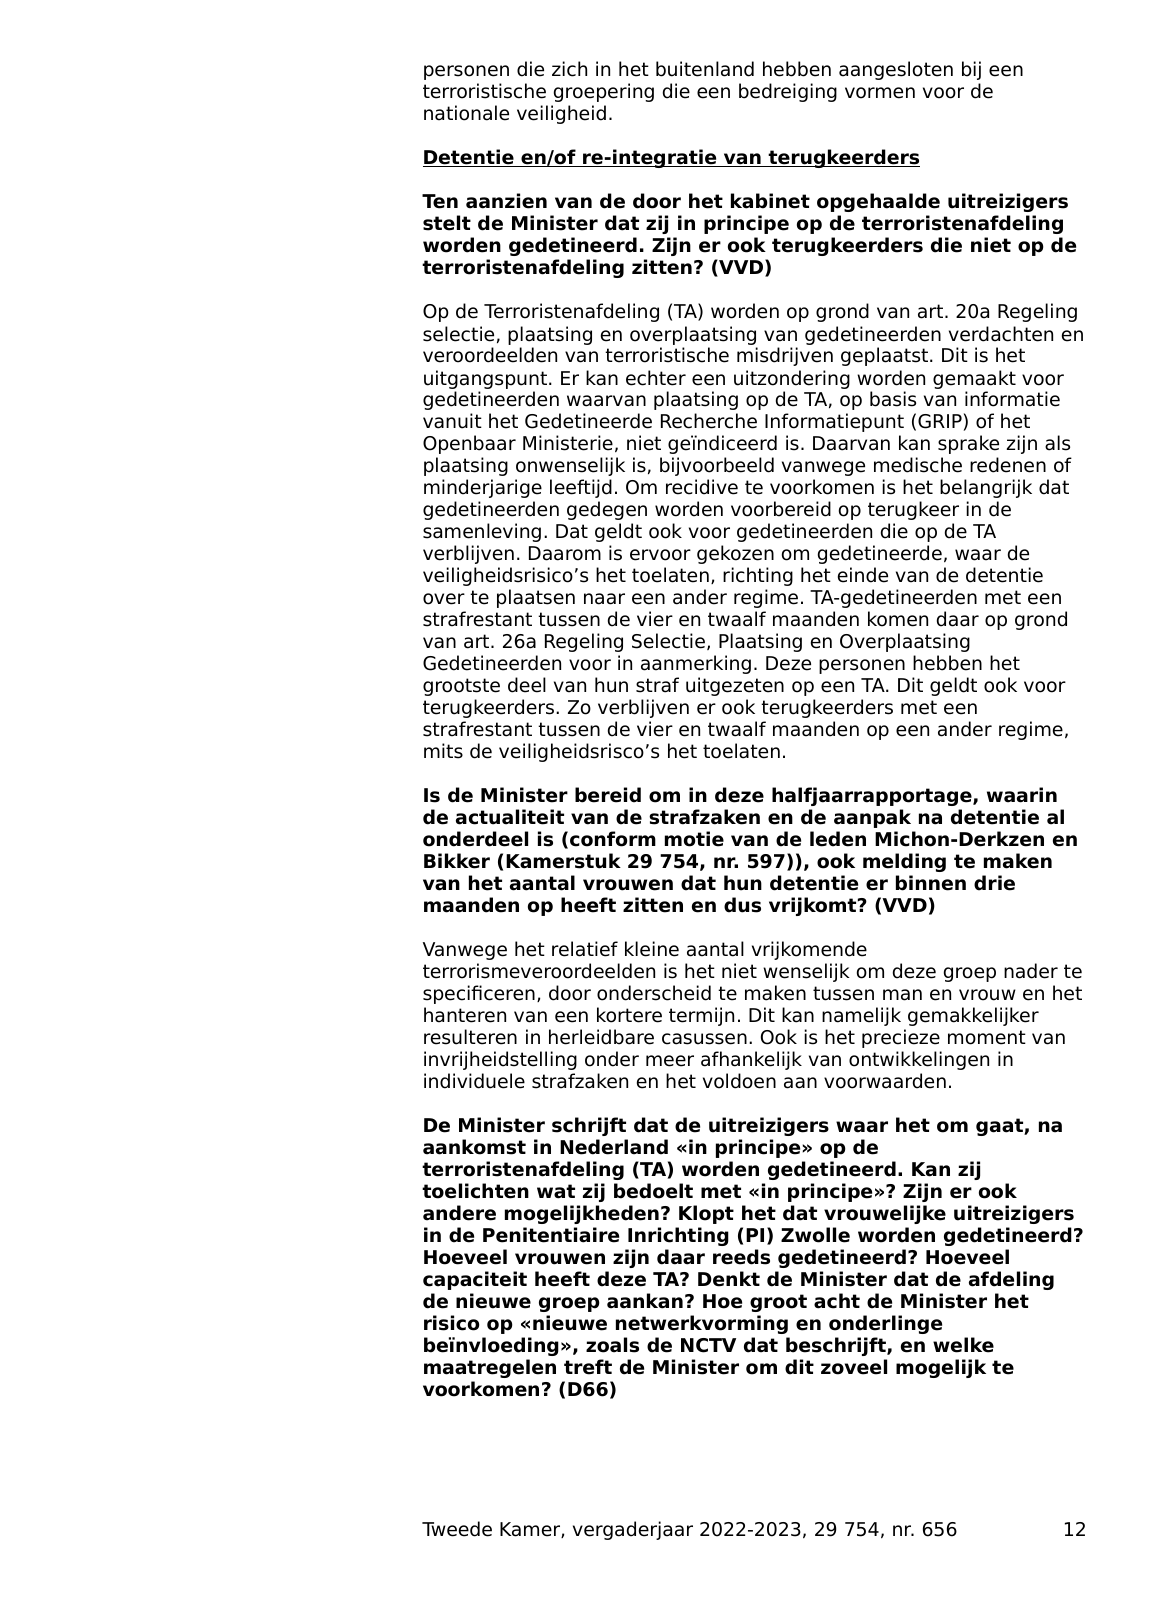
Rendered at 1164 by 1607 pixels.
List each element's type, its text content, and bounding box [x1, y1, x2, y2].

text Is de Minister bereid om in deze halfjaarrapportage, waarin de actualiteit van de strafzaken en de aanpak na detentie al onderdeel is (conform motie van de leden Michon-Derkzen en Bikker (Kamerstuk 29 754, nr. 597)), ook melding te maken van het aantal vrouwen dat hun detentie er binnen drie maanden op heeft zitten en dus vrijkomt? (VVD) [422, 785, 1087, 917]
text Op de Terroristenafdeling (TA) worden op grond van art. 20a Regeling selectie, plaatsing en overplaatsing van gedetineerden verdachten en veroordeelden van terroristische misdrijven geplaatst. Dit is het uitgangspunt. Er kan echter een uitzondering worden gemaakt voor gedetineerden waarvan plaatsing op de TA, op basis van informatie vanuit het Gedetineerde Recherche Informatiepunt (GRIP) of het Openbaar Ministerie, niet geïndiceerd is. Daarvan kan sprake zijn als plaatsing onwenselijk is, bijvoorbeeld vanwege medische redenen of minderjarige leeftijd. Om recidive te voorkomen is het belangrijk dat gedetineerden gedegen worden voorbereid op terugkeer in de samenleving. Dat geldt ook voor gedetineerden die op de TA verblijven. Daarom is ervoor gekozen om gedetineerde, waar de veiligheidsrisico’s het toelaten, richting het einde van de detentie over te plaatsen naar een ander regime. TA-gedetineerden met een strafrestant tussen de vier en twaalf maanden komen daar op grond van art. 26a Regeling Selectie, Plaatsing en Overplaatsing Gedetineerden voor in aanmerking. Deze personen hebben het grootste deel van hun straf uitgezeten op een TA. Dit geldt ook voor terugkeerders. Zo verblijven er ook terugkeerders met een strafrestant tussen de vier en twaalf maanden op een ander regime, mits de veiligheidsrisco’s het toelaten. [422, 301, 1087, 763]
text Ten aanzien van de door het kabinet opgehaalde uitreizigers stelt de Minister dat zij in principe op de terroristenafdeling worden gedetineerd. Zijn er ook terugkeerders die niet op de terroristenafdeling zitten? (VVD) [422, 191, 1087, 279]
text De Minister schrijft dat de uitreizigers waar het om gaat, na aankomst in Nederland «in principe» op de terroristenafdeling (TA) worden gedetineerd. Kan zij toelichten wat zij bedoelt met «in principe»? Zijn er ook andere mogelijkheden? Klopt het dat vrouwelijke uitreizigers in de Penitentiaire Inrichting (PI) Zwolle worden gedetineerd? Hoeveel vrouwen zijn daar reeds gedetineerd? Hoeveel capaciteit heeft deze TA? Denkt de Minister dat de afdeling de nieuwe groep aankan? Hoe groot acht de Minister het risico op «nieuwe netwerkvorming en onderlinge beïnvloeding», zoals de NCTV dat beschrijft, en welke maatregelen treft de Minister om dit zoveel mogelijk te voorkomen? (D66) [422, 1115, 1087, 1401]
text personen die zich in het buitenland hebben aangesloten bij een terroristische groepering die een bedreiging vormen voor de nationale veiligheid. [422, 59, 1087, 125]
subtitle Detentie en/of re-integratie van terugkeerders [422, 147, 1087, 169]
text Vanwege het relatief kleine aantal vrijkomende terrorismeveroordeelden is het niet wenselijk om deze groep nader te specificeren, door onderscheid te maken tussen man en vrouw en het hanteren van een kortere termijn. Dit kan namelijk gemakkelijker resulteren in herleidbare casussen. Ook is het precieze moment van invrijheidstelling onder meer afhankelijk van ontwikkelingen in individuele strafzaken en het voldoen aan voorwaarden. [422, 939, 1087, 1093]
